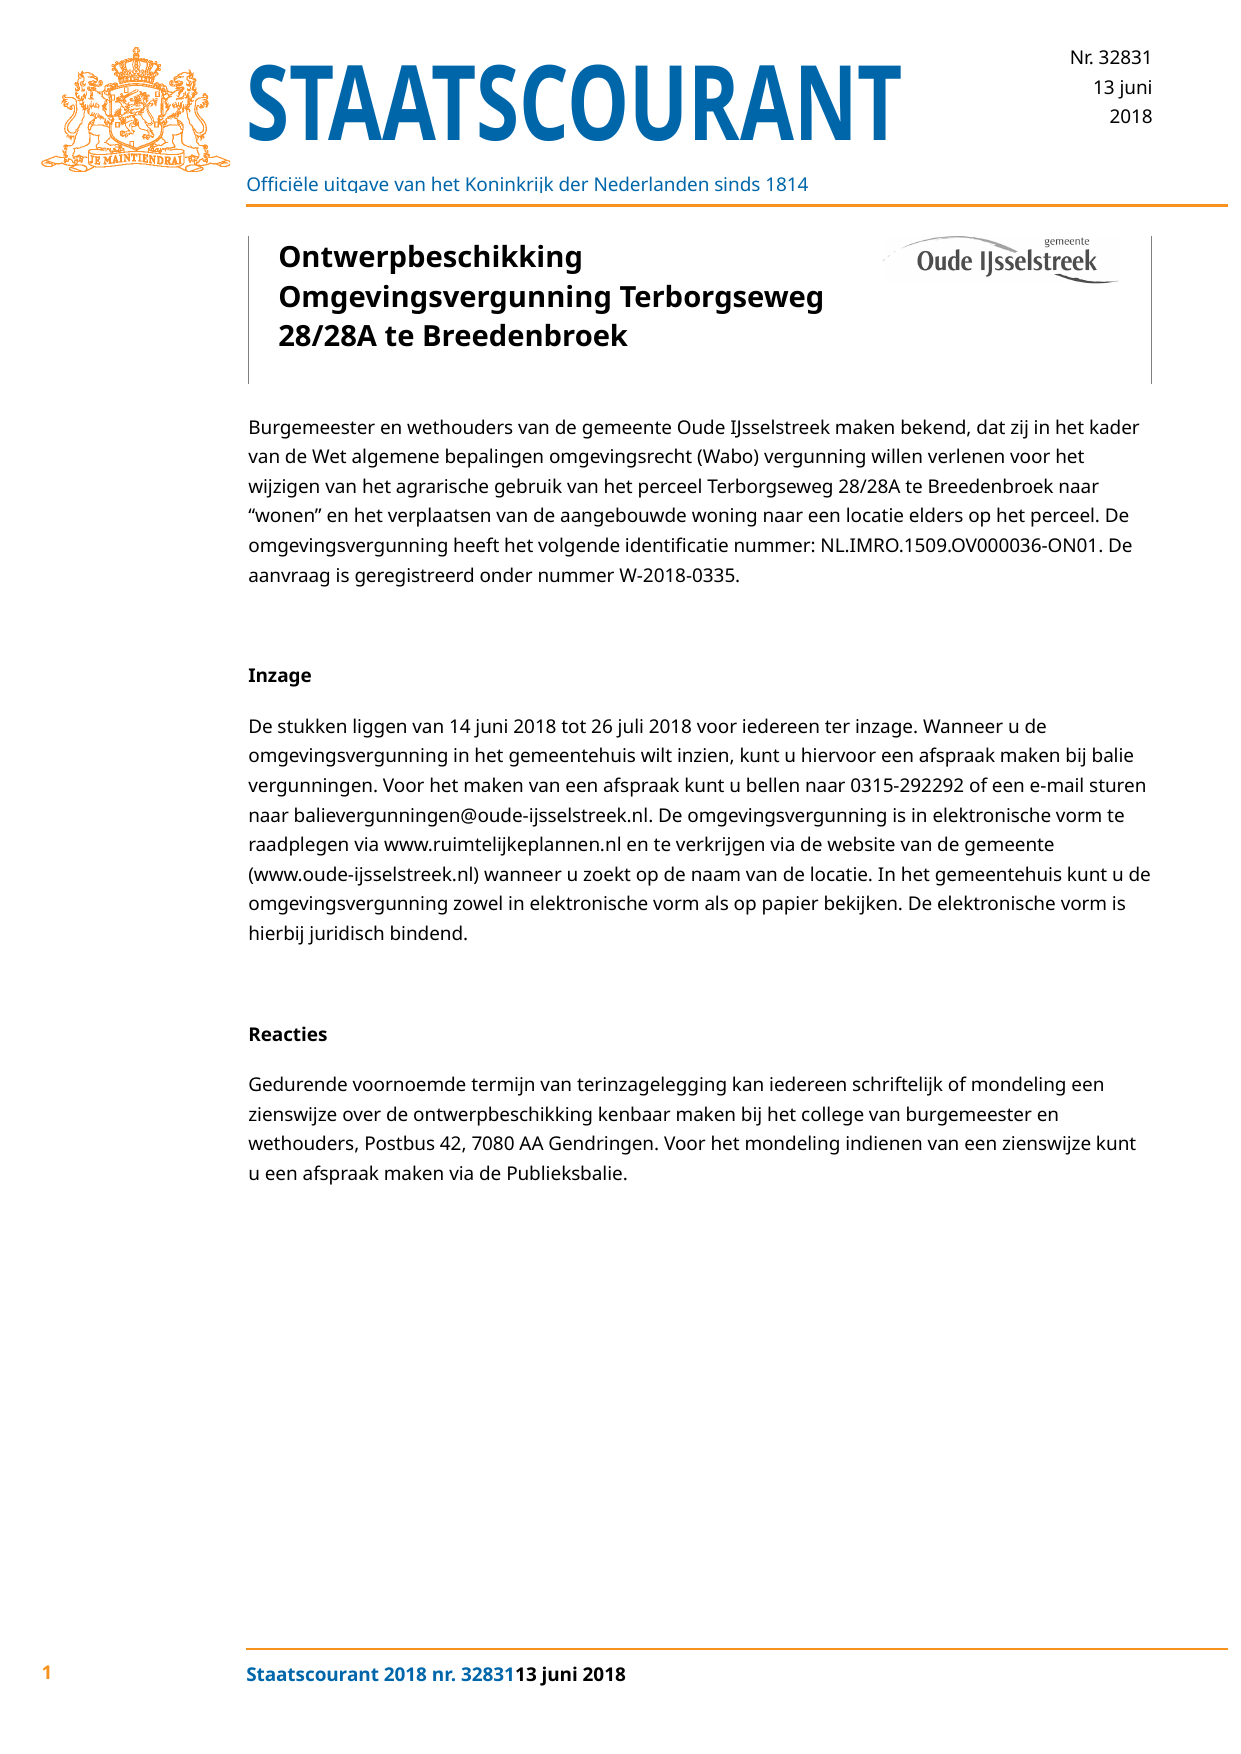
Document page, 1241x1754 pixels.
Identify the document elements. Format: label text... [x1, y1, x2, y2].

picture [41, 47, 231, 172]
text Inzage [248, 663, 1152, 688]
text De stukken liggen van 14 juni 2018 tot 26 juli 2018 voor iedereen ter inzage. Wanneer u de omgevingsvergunning in het gemeentehuis wilt inzien, kunt u hiervoor een afspraak maken bij balie vergunningen. Voor het maken van een afspraak kunt u bellen naar 0315-292292 of een e-mail sturen naar balievergunningen@oude-ijsselstreek.nl. De omgevingsvergunning is in elektronische vorm te raadplegen via www.ruimtelijkeplannen.nl en te verkrijgen via de website van de gemeente (www.oude-ijsselstreek.nl) wanneer u zoekt op de naam van de locatie. In het gemeentehuis kunt u de omgevingsvergunning zowel in elektronische vorm als op papier bekijken. De elektronische vorm is hierbij juridisch bindend. [248, 713, 1152, 946]
picture [882, 236, 1119, 284]
table_header [850, 236, 1151, 384]
table_header Ontwerpbeschikking Omgevingsvergunning Terborgseweg 28/28A te Breedenbroek [249, 236, 850, 384]
text Burgemeester en wethouders van de gemeente Oude IJsselstreek maken bekend, dat zij in het kader van de Wet algemene bepalingen omgevingsrecht (Wabo) vergunning willen verlenen voor het wijzigen van het agrarische gebruik van het perceel Terborgseweg 28/28A te Breedenbroek naar “wonen” en het verplaatsen van de aangebouwde woning naar een locatie elders op het perceel. De omgevingsvergunning heeft het volgende identificatie nummer: NL.IMRO.1509.OV000036-ON01. De aanvraag is geregistreerd onder nummer W-2018-0335. [248, 414, 1152, 588]
text Gedurende voornoemde termijn van terinzagelegging kan iedereen schriftelijk of mondeling een zienswijze over de ontwerpbeschikking kenbaar maken bij het college van burgemeester en wethouders, Postbus 42, 7080 AA Gendringen. Voor het mondeling indienen van een zienswijze kunt u een afspraak maken via de Publieksbalie. [248, 1071, 1152, 1186]
text Reacties [248, 1021, 1152, 1047]
